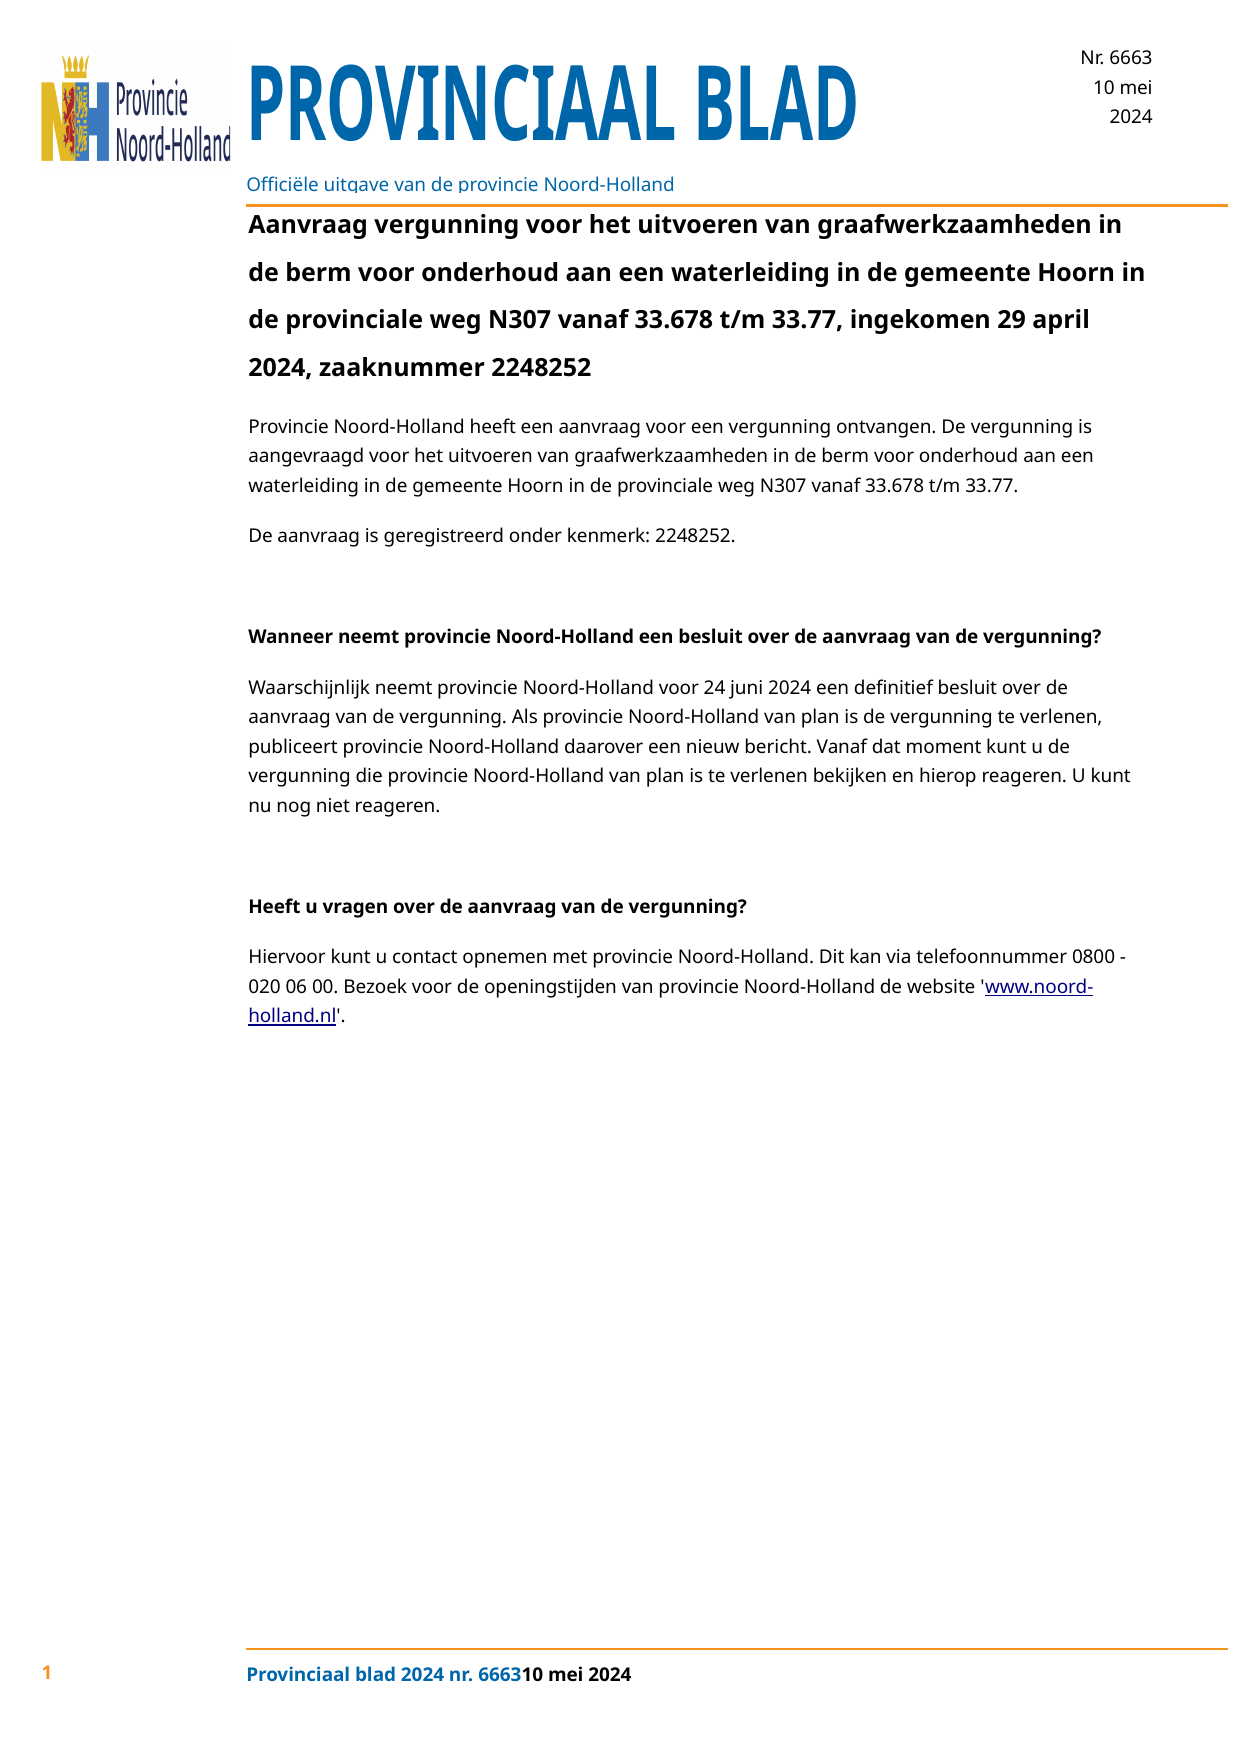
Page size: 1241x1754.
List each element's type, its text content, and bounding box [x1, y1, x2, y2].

text Waarschijnlijk neemt provincie Noord-Holland voor 24 juni 2024 een definitief besluit over de aanvraag van de vergunning. Als provincie Noord-Holland van plan is de vergunning te verlenen, publiceert provincie Noord-Holland daarover een nieuw bericht. Vanaf dat moment kunt u de vergunning die provincie Noord-Holland van plan is te verlenen bekijken en hierop reageren. U kunt nu nog niet reageren. [248, 674, 1152, 818]
text Wanneer neemt provincie Noord-Holland een besluit over de aanvraag van de vergunning? [248, 623, 1152, 649]
text Aanvraag vergunning voor het uitvoeren van graafwerkzaamheden in de berm voor onderhoud aan een waterleiding in de gemeente Hoorn in de provinciale weg N307 vanaf 33.678 t/m 33.77, ingekomen 29 april 2024, zaaknummer 2248252 [248, 207, 1152, 384]
text Provincie Noord-Holland heeft een aanvraag voor een vergunning ontvangen. De vergunning is aangevraagd voor het uitvoeren van graafwerkzaamheden in de berm voor onderhoud aan een waterleiding in de gemeente Hoorn in de provinciale weg N307 vanaf 33.678 t/m 33.77. [248, 413, 1152, 498]
picture [41, 47, 231, 172]
text Hiervoor kunt u contact opnemen met provincie Noord-Holland. Dit kan via telefoonnummer 0800 - 020 06 00. Bezoek voor de openingstijden van provincie Noord-Holland de website 'www.noord-holland.nl'. [248, 943, 1152, 1028]
text De aanvraag is geregistreerd onder kenmerk: 2248252. [248, 523, 1152, 548]
text Heeft u vragen over de aanvraag van de vergunning? [248, 893, 1152, 919]
